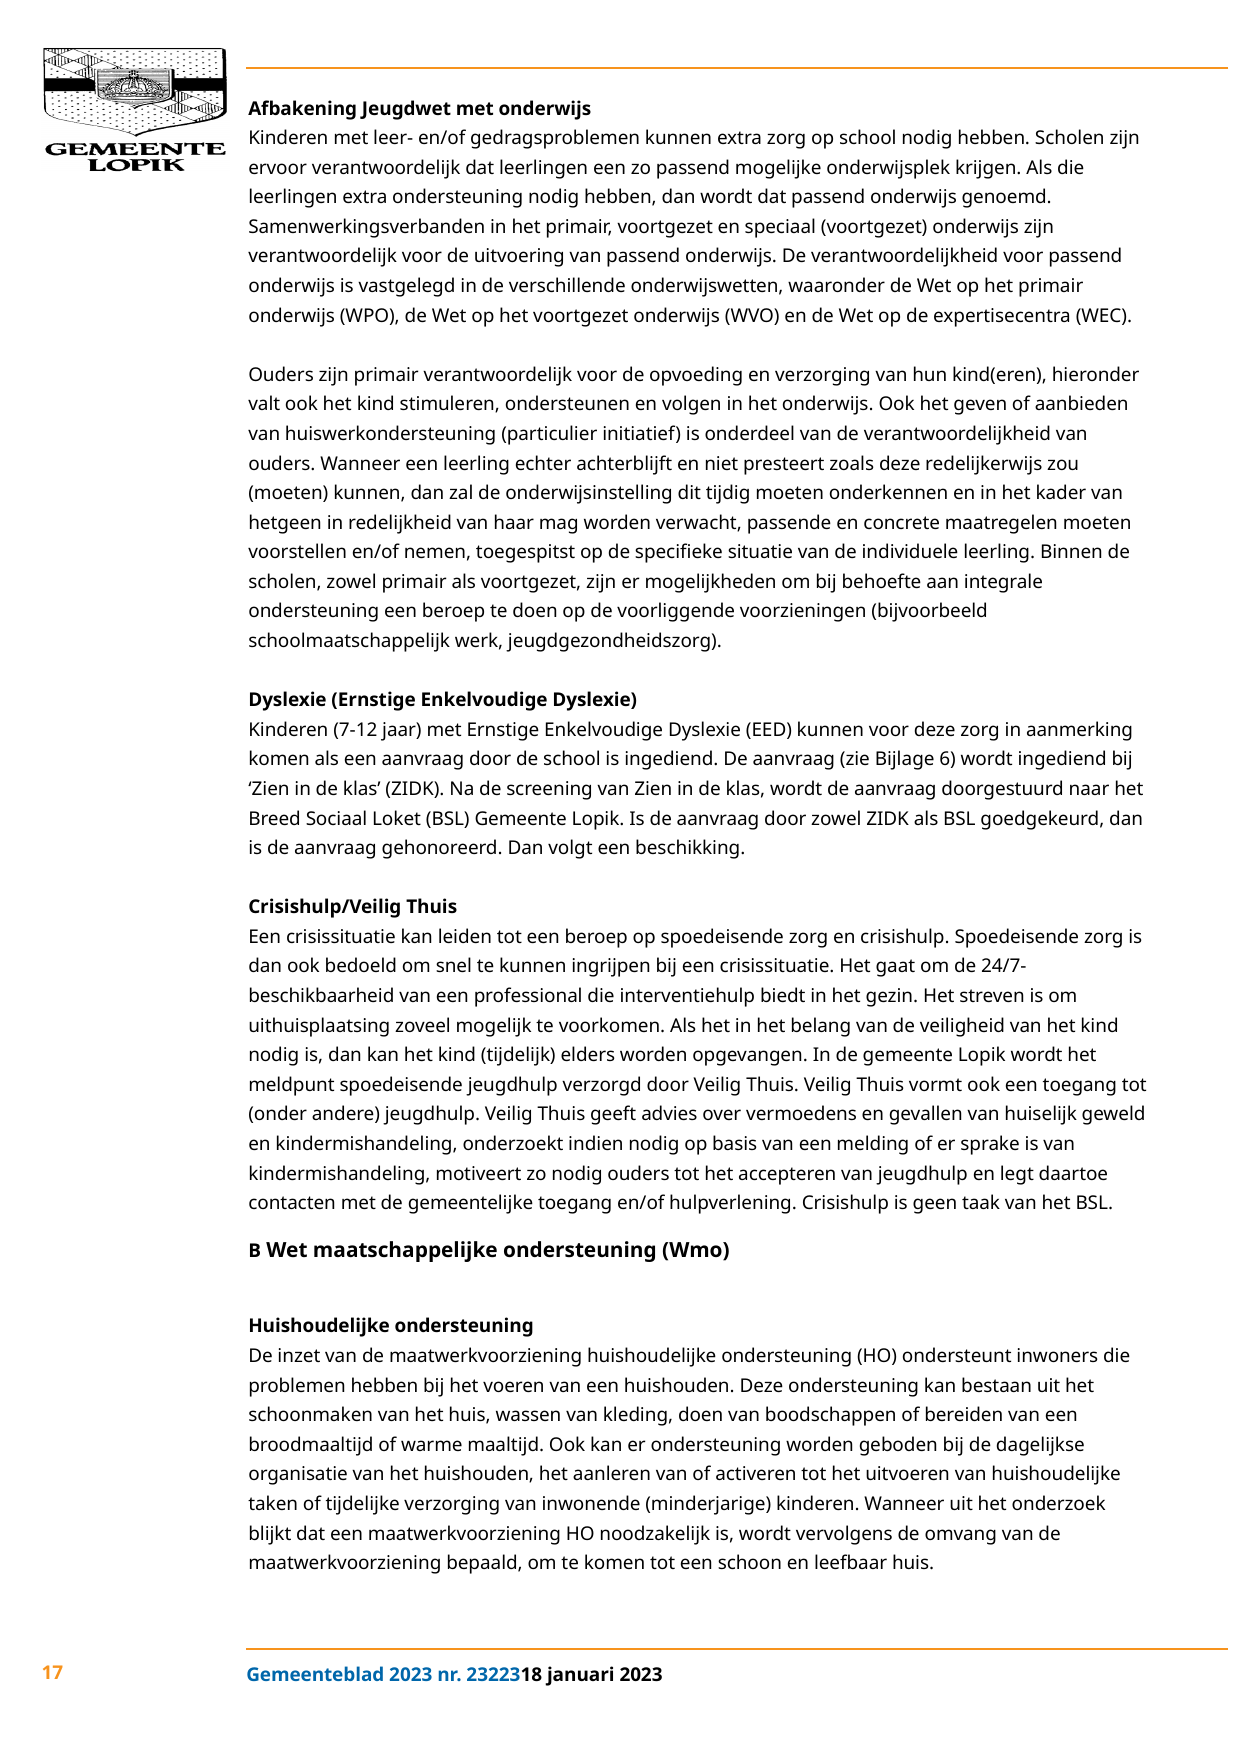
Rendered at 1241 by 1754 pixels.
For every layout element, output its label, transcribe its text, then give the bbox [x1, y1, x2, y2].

text Een crisissituatie kan leiden tot een beroep op spoedeisende zorg en crisishulp. Spoedeisende zorg is dan ook bedoeld om snel te kunnen ingrijpen bij een crisissituatie. Het gaat om de 24/7-beschikbaarheid van een professional die interventiehulp biedt in het gezin. Het streven is om uithuisplaatsing zoveel mogelijk te voorkomen. Als het in het belang van de veiligheid van het kind nodig is, dan kan het kind (tijdelijk) elders worden opgevangen. In de gemeente Lopik wordt het meldpunt spoedeisende jeugdhulp verzorgd door Veilig Thuis. Veilig Thuis vormt ook een toegang tot (onder andere) jeugdhulp. Veilig Thuis geeft advies over vermoedens en gevallen van huiselijk geweld en kindermishandeling, onderzoekt indien nodig op basis van een melding of er sprake is van kindermishandeling, motiveert zo nodig ouders tot het accepteren van jeugdhulp en legt daartoe contacten met de gemeentelijke toegang en/of hulpverlening. Crisishulp is geen taak van het BSL. [248, 923, 1152, 1215]
picture [41, 47, 231, 172]
text Dyslexie (Ernstige Enkelvoudige Dyslexie) [248, 686, 1152, 712]
text Crisishulp/Veilig Thuis [248, 893, 1152, 919]
text Huishoudelijke ondersteuning [248, 1313, 1152, 1338]
text B Wet maatschappelijke ondersteuning (Wmo) [248, 1235, 1152, 1263]
text Kinderen (7-12 jaar) met Ernstige Enkelvoudige Dyslexie (EED) kunnen voor deze zorg in aanmerking komen als een aanvraag door de school is ingediend. De aanvraag (zie Bijlage 6) wordt ingediend bij ‘Zien in de klas’ (ZIDK). Na de screening van Zien in de klas, wordt de aanvraag doorgestuurd naar het Breed Sociaal Loket (BSL) Gemeente Lopik. Is de aanvraag door zowel ZIDK als BSL goedgekeurd, dan is de aanvraag gehonoreerd. Dan volgt een beschikking. [248, 716, 1152, 860]
text Afbakening Jeugdwet met onderwijs [248, 95, 1152, 121]
text De inzet van de maatwerkvoorziening huishoudelijke ondersteuning (HO) ondersteunt inwoners die problemen hebben bij het voeren van een huishouden. Deze ondersteuning kan bestaan uit het schoonmaken van het huis, wassen van kleding, doen van boodschappen of bereiden van een broodmaaltijd of warme maaltijd. Ook kan er ondersteuning worden geboden bij de dagelijkse organisatie van het huishouden, het aanleren van of activeren tot het uitvoeren van huishoudelijke taken of tijdelijke verzorging van inwonende (minderjarige) kinderen. Wanneer uit het onderzoek blijkt dat een maatwerkvoorziening HO noodzakelijk is, wordt vervolgens de omvang van de maatwerkvoorziening bepaald, om te komen tot een schoon en leefbaar huis. [248, 1342, 1152, 1575]
text Ouders zijn primair verantwoordelijk voor de opvoeding en verzorging van hun kind(eren), hieronder valt ook het kind stimuleren, ondersteunen en volgen in het onderwijs. Ook het geven of aanbieden van huiswerkondersteuning (particulier initiatief) is onderdeel van de verantwoordelijkheid van ouders. Wanneer een leerling echter achterblijft en niet presteert zoals deze redelijkerwijs zou (moeten) kunnen, dan zal de onderwijsinstelling dit tijdig moeten onderkennen en in het kader van hetgeen in redelijkheid van haar mag worden verwacht, passende en concrete maatregelen moeten voorstellen en/of nemen, toegespitst op de specifieke situatie van de individuele leerling. Binnen de scholen, zowel primair als voortgezet, zijn er mogelijkheden om bij behoefte aan integrale ondersteuning een beroep te doen op de voorliggende voorzieningen (bijvoorbeeld schoolmaatschappelijk werk, jeugdgezondheidszorg). [248, 361, 1152, 653]
text Kinderen met leer- en/of gedragsproblemen kunnen extra zorg op school nodig hebben. Scholen zijn ervoor verantwoordelijk dat leerlingen een zo passend mogelijke onderwijsplek krijgen. Als die leerlingen extra ondersteuning nodig hebben, dan wordt dat passend onderwijs genoemd. Samenwerkingsverbanden in het primair, voortgezet en speciaal (voortgezet) onderwijs zijn verantwoordelijk voor de uitvoering van passend onderwijs. De verantwoordelijkheid voor passend onderwijs is vastgelegd in de verschillende onderwijswetten, waaronder de Wet op het primair onderwijs (WPO), de Wet op het voortgezet onderwijs (WVO) en de Wet op de expertisecentra (WEC). [248, 124, 1152, 328]
